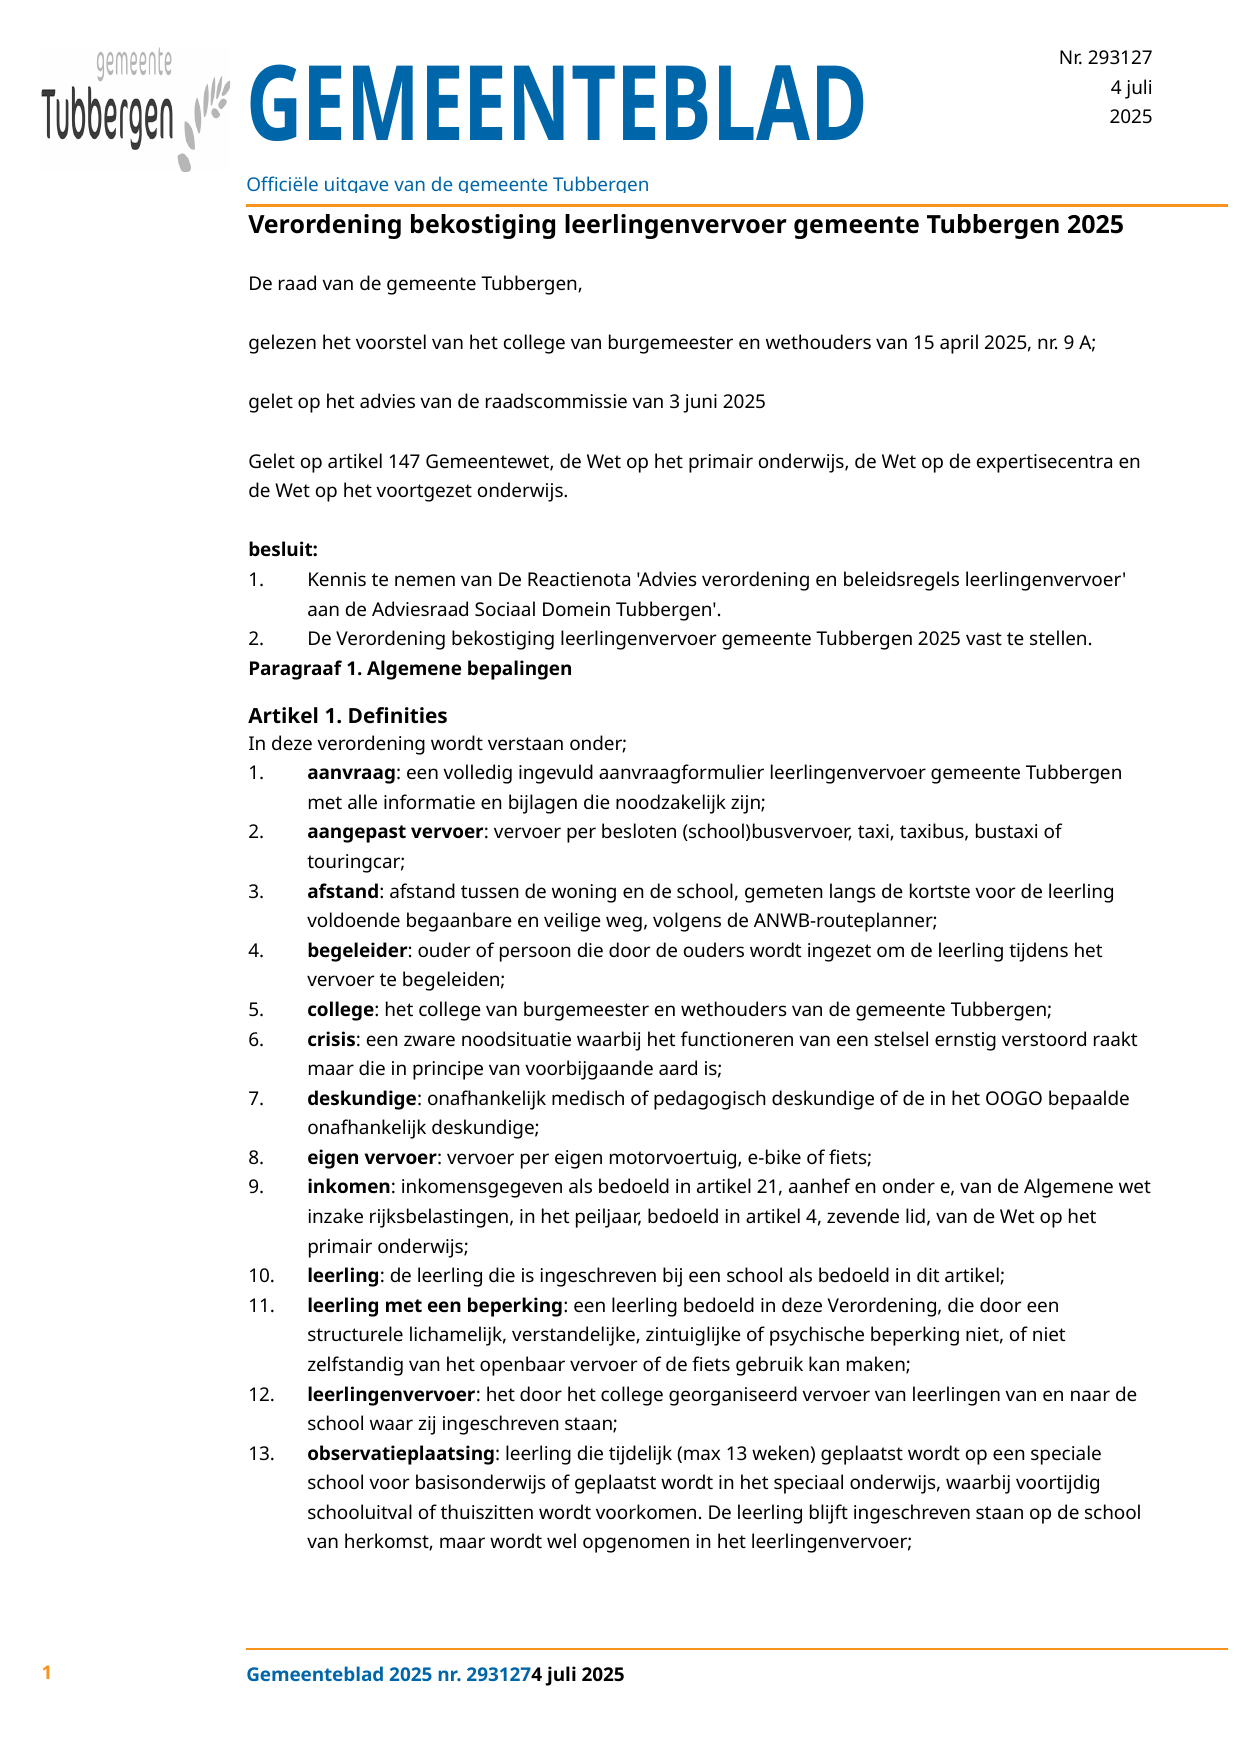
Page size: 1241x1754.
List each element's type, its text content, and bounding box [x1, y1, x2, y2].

list leerling met een beperking: een leerling bedoeld in deze Verordening, die door een structurele lichamelijk, verstandelijke, zintuiglijke of psychische beperking niet, of niet zelfstandig van het openbaar vervoer of de fiets gebruik kan maken; [248, 1292, 1152, 1377]
text De raad van de gemeente Tubbergen, [248, 270, 1152, 296]
text Gelet op artikel 147 Gemeentewet, de Wet op het primair onderwijs, de Wet op de expertisecentra en de Wet op het voortgezet onderwijs. [248, 448, 1152, 503]
list crisis: een zware noodsituatie waarbij het functioneren van een stelsel ernstig verstoord raakt maar die in principe van voorbijgaande aard is; [248, 1026, 1152, 1081]
text Verordening bekostiging leerlingenvervoer gemeente Tubbergen 2025 [248, 207, 1152, 241]
list De Verordening bekostiging leerlingenvervoer gemeente Tubbergen 2025 vast te stellen. [248, 625, 1152, 651]
text gelezen het voorstel van het college van burgemeester en wethouders van 15 april 2025, nr. 9 A; [248, 329, 1152, 355]
list leerling: de leerling die is ingeschreven bij een school als bedoeld in dit artikel; [248, 1262, 1152, 1288]
text Artikel 1. Definities [248, 701, 1152, 730]
list afstand: afstand tussen de woning en de school, gemeten langs de kortste voor de leerling voldoende begaanbare en veilige weg, volgens de ANWB-routeplanner; [248, 878, 1152, 933]
list observatieplaatsing: leerling die tijdelijk (max 13 weken) geplaatst wordt op een speciale school voor basisonderwijs of geplaatst wordt in het speciaal onderwijs, waarbij voortijdig schooluitval of thuiszitten wordt voorkomen. De leerling blijft ingeschreven staan op de school van herkomst, maar wordt wel opgenomen in het leerlingenvervoer; [248, 1440, 1152, 1554]
list aanvraag: een volledig ingevuld aanvraagformulier leerlingenvervoer gemeente Tubbergen met alle informatie en bijlagen die noodzakelijk zijn; [248, 759, 1152, 815]
text besluit: [248, 537, 1152, 562]
list aangepast vervoer: vervoer per besloten (school)busvervoer, taxi, taxibus, bustaxi of touringcar; [248, 819, 1152, 874]
list eigen vervoer: vervoer per eigen motorvoertuig, e-bike of fiets; [248, 1144, 1152, 1170]
text Paragraaf 1. Algemene bepalingen [248, 655, 1152, 681]
text gelet op het advies van de raadscommissie van 3 juni 2025 [248, 389, 1152, 414]
list leerlingenvervoer: het door het college georganiseerd vervoer van leerlingen van en naar de school waar zij ingeschreven staan; [248, 1381, 1152, 1436]
picture [41, 47, 231, 172]
list deskundige: onafhankelijk medisch of pedagogisch deskundige of de in het OOGO bepaalde onafhankelijk deskundige; [248, 1085, 1152, 1140]
list Kennis te nemen van De Reactienota 'Advies verordening en beleidsregels leerlingenvervoer' aan de Adviesraad Sociaal Domein Tubbergen'. [248, 566, 1152, 621]
list begeleider: ouder of persoon die door de ouders wordt ingezet om de leerling tijdens het vervoer te begeleiden; [248, 937, 1152, 992]
list college: het college van burgemeester en wethouders van de gemeente Tubbergen; [248, 996, 1152, 1022]
list inkomen: inkomensgegeven als bedoeld in artikel 21, aanhef en onder e, van de Algemene wet inzake rijksbelastingen, in het peiljaar, bedoeld in artikel 4, zevende lid, van de Wet op het primair onderwijs; [248, 1174, 1152, 1258]
text In deze verordening wordt verstaan onder; [248, 730, 1152, 756]
